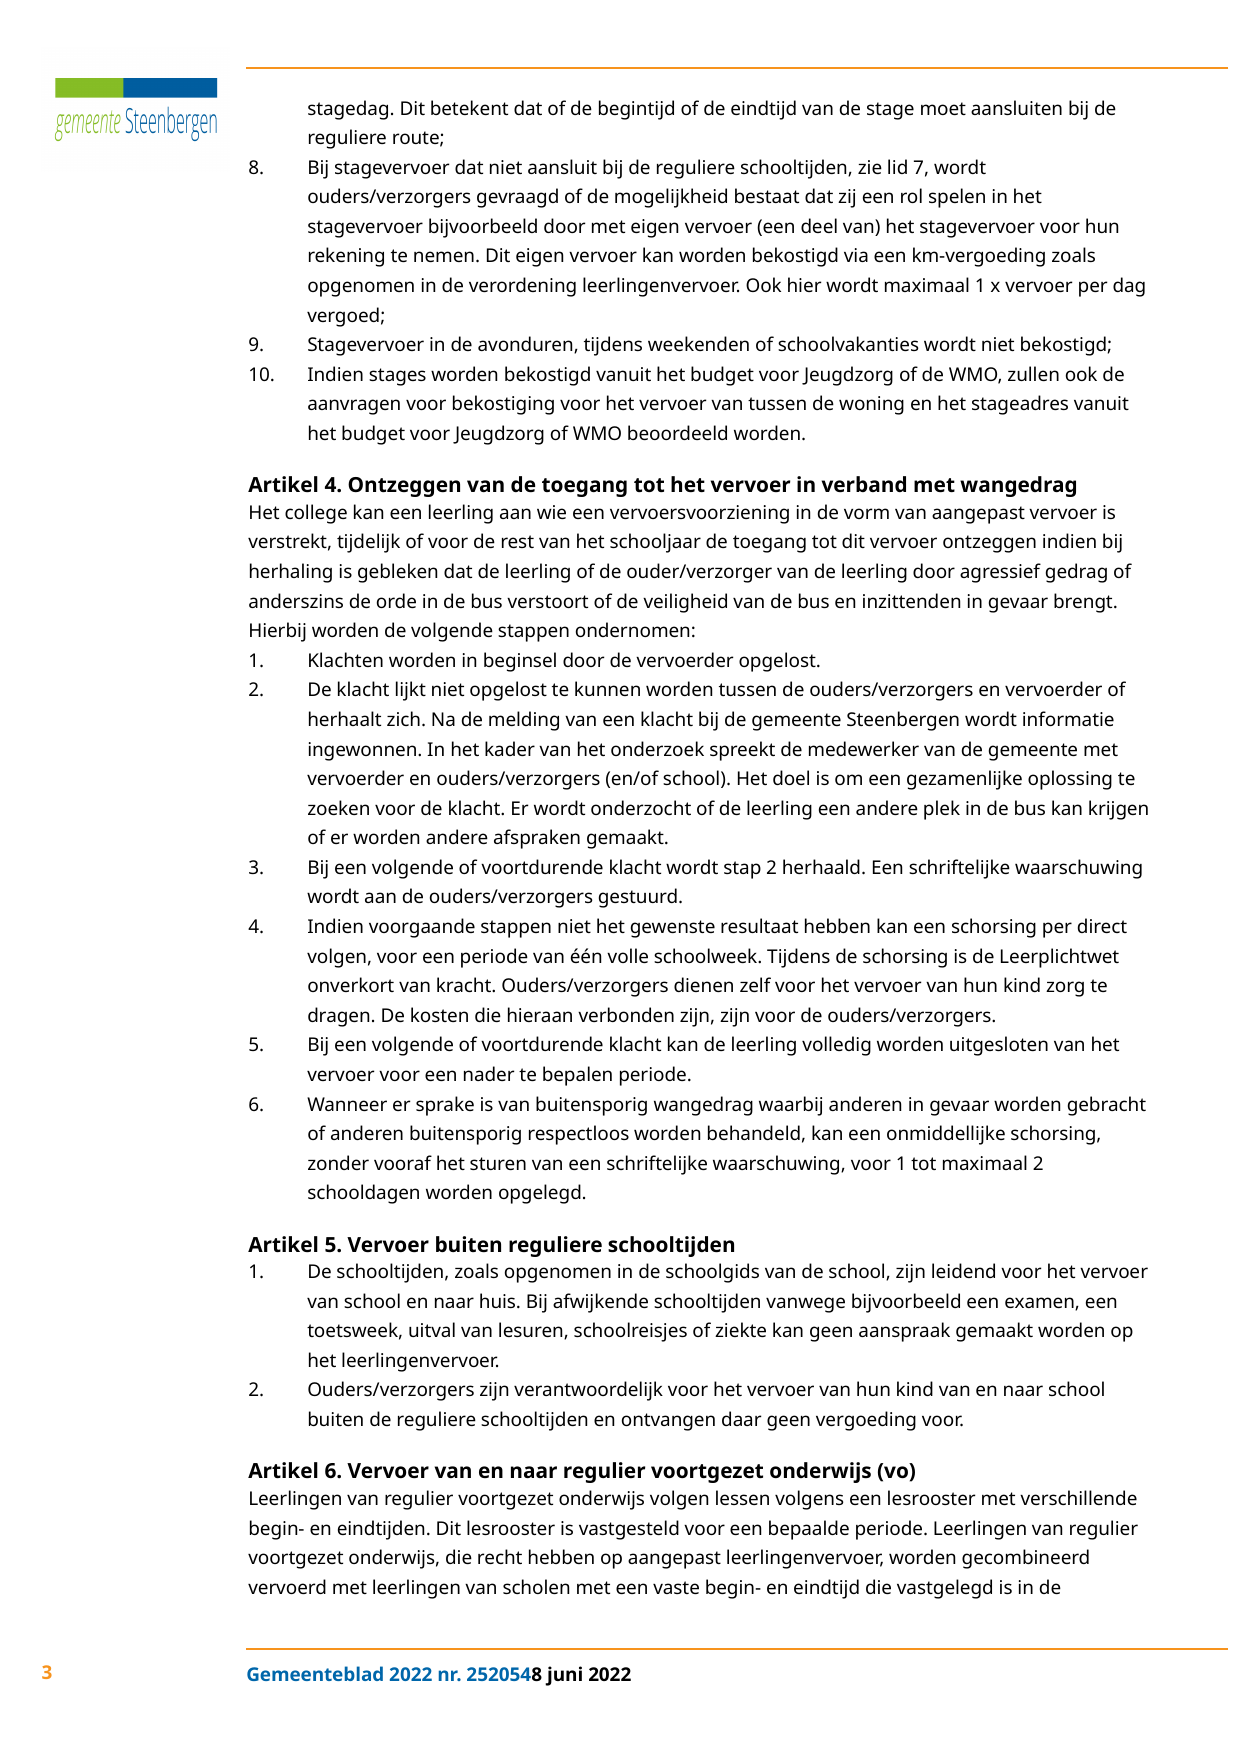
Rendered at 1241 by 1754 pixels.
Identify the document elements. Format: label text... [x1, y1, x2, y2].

text Hierbij worden de volgende stappen ondernomen: [248, 617, 1152, 643]
list De klacht lijkt niet opgelost te kunnen worden tussen de ouders/verzorgers en vervoerder of herhaalt zich. Na de melding van een klacht bij de gemeente Steenbergen wordt informatie ingewonnen. In het kader van het onderzoek spreekt de medewerker van de gemeente met vervoerder en ouders/verzorgers (en/of school). Het doel is om een gezamenlijke oplossing te zoeken voor de klacht. Er wordt onderzocht of de leerling een andere plek in de bus kan krijgen of er worden andere afspraken gemaakt. [248, 677, 1152, 850]
list Bij een volgende of voortdurende klacht wordt stap 2 herhaald. Een schriftelijke waarschuwing wordt aan de ouders/verzorgers gestuurd. [248, 854, 1152, 909]
picture [41, 47, 231, 172]
text Artikel 4. Ontzeggen van de toegang tot het vervoer in verband met wangedrag [248, 471, 1152, 499]
list Stagevervoer in de avonduren, tijdens weekenden of schoolvakanties wordt niet bekostigd; [248, 331, 1152, 357]
text Leerlingen van regulier voortgezet onderwijs volgen lessen volgens een lesrooster met verschillende begin- en eindtijden. Dit lesrooster is vastgesteld voor een bepaalde periode. Leerlingen van regulier voortgezet onderwijs, die recht hebben op aangepast leerlingenvervoer, worden gecombineerd vervoerd met leerlingen van scholen met een vaste begin- en eindtijd die vastgelegd is in de [248, 1485, 1152, 1599]
list Indien stages worden bekostigd vanuit het budget voor Jeugdzorg of de WMO, zullen ook de aanvragen voor bekostiging voor het vervoer van tussen de woning en het stageadres vanuit het budget voor Jeugdzorg of WMO beoordeeld worden. [248, 361, 1152, 446]
list Bij stagevervoer dat niet aansluit bij de reguliere schooltijden, zie lid 7, wordt ouders/verzorgers gevraagd of de mogelijkheid bestaat dat zij een rol spelen in het stagevervoer bijvoorbeeld door met eigen vervoer (een deel van) het stagevervoer voor hun rekening te nemen. Dit eigen vervoer kan worden bekostigd via een km-vergoeding zoals opgenomen in de verordening leerlingenvervoer. Ook hier wordt maximaal 1 x vervoer per dag vergoed; [248, 154, 1152, 328]
list Klachten worden in beginsel door de vervoerder opgelost. [248, 647, 1152, 673]
text Artikel 6. Vervoer van en naar regulier voortgezet onderwijs (vo) [248, 1457, 1152, 1485]
list Wanneer er sprake is van buitensporig wangedrag waarbij anderen in gevaar worden gebracht of anderen buitensporig respectloos worden behandeld, kan een onmiddellijke schorsing, zonder vooraf het sturen van een schriftelijke waarschuwing, voor 1 tot maximaal 2 schooldagen worden opgelegd. [248, 1091, 1152, 1205]
list Bij een volgende of voortdurende klacht kan de leerling volledig worden uitgesloten van het vervoer voor een nader te bepalen periode. [248, 1032, 1152, 1087]
list stagedag. Dit betekent dat of de begintijd of de eindtijd van de stage moet aansluiten bij de reguliere route; [248, 95, 1152, 150]
text Artikel 5. Vervoer buiten reguliere schooltijden [248, 1230, 1152, 1258]
list Indien voorgaande stappen niet het gewenste resultaat hebben kan een schorsing per direct volgen, voor een periode van één volle schoolweek. Tijdens de schorsing is de Leerplichtwet onverkort van kracht. Ouders/verzorgers dienen zelf voor het vervoer van hun kind zorg te dragen. De kosten die hieraan verbonden zijn, zijn voor de ouders/verzorgers. [248, 913, 1152, 1028]
text Het college kan een leerling aan wie een vervoersvoorziening in de vorm van aangepast vervoer is verstrekt, tijdelijk of voor de rest van het schooljaar de toegang tot dit vervoer ontzeggen indien bij herhaling is gebleken dat de leerling of de ouder/verzorger van de leerling door agressief gedrag of anderszins de orde in de bus verstoort of de veiligheid van de bus en inzittenden in gevaar brengt. [248, 499, 1152, 613]
list Ouders/verzorgers zijn verantwoordelijk voor het vervoer van hun kind van en naar school buiten de reguliere schooltijden en ontvangen daar geen vergoeding voor. [248, 1377, 1152, 1432]
list De schooltijden, zoals opgenomen in de schoolgids van de school, zijn leidend voor het vervoer van school en naar huis. Bij afwijkende schooltijden vanwege bijvoorbeeld een examen, een toetsweek, uitval van lesuren, schoolreisjes of ziekte kan geen aanspraak gemaakt worden op het leerlingenvervoer. [248, 1258, 1152, 1373]
